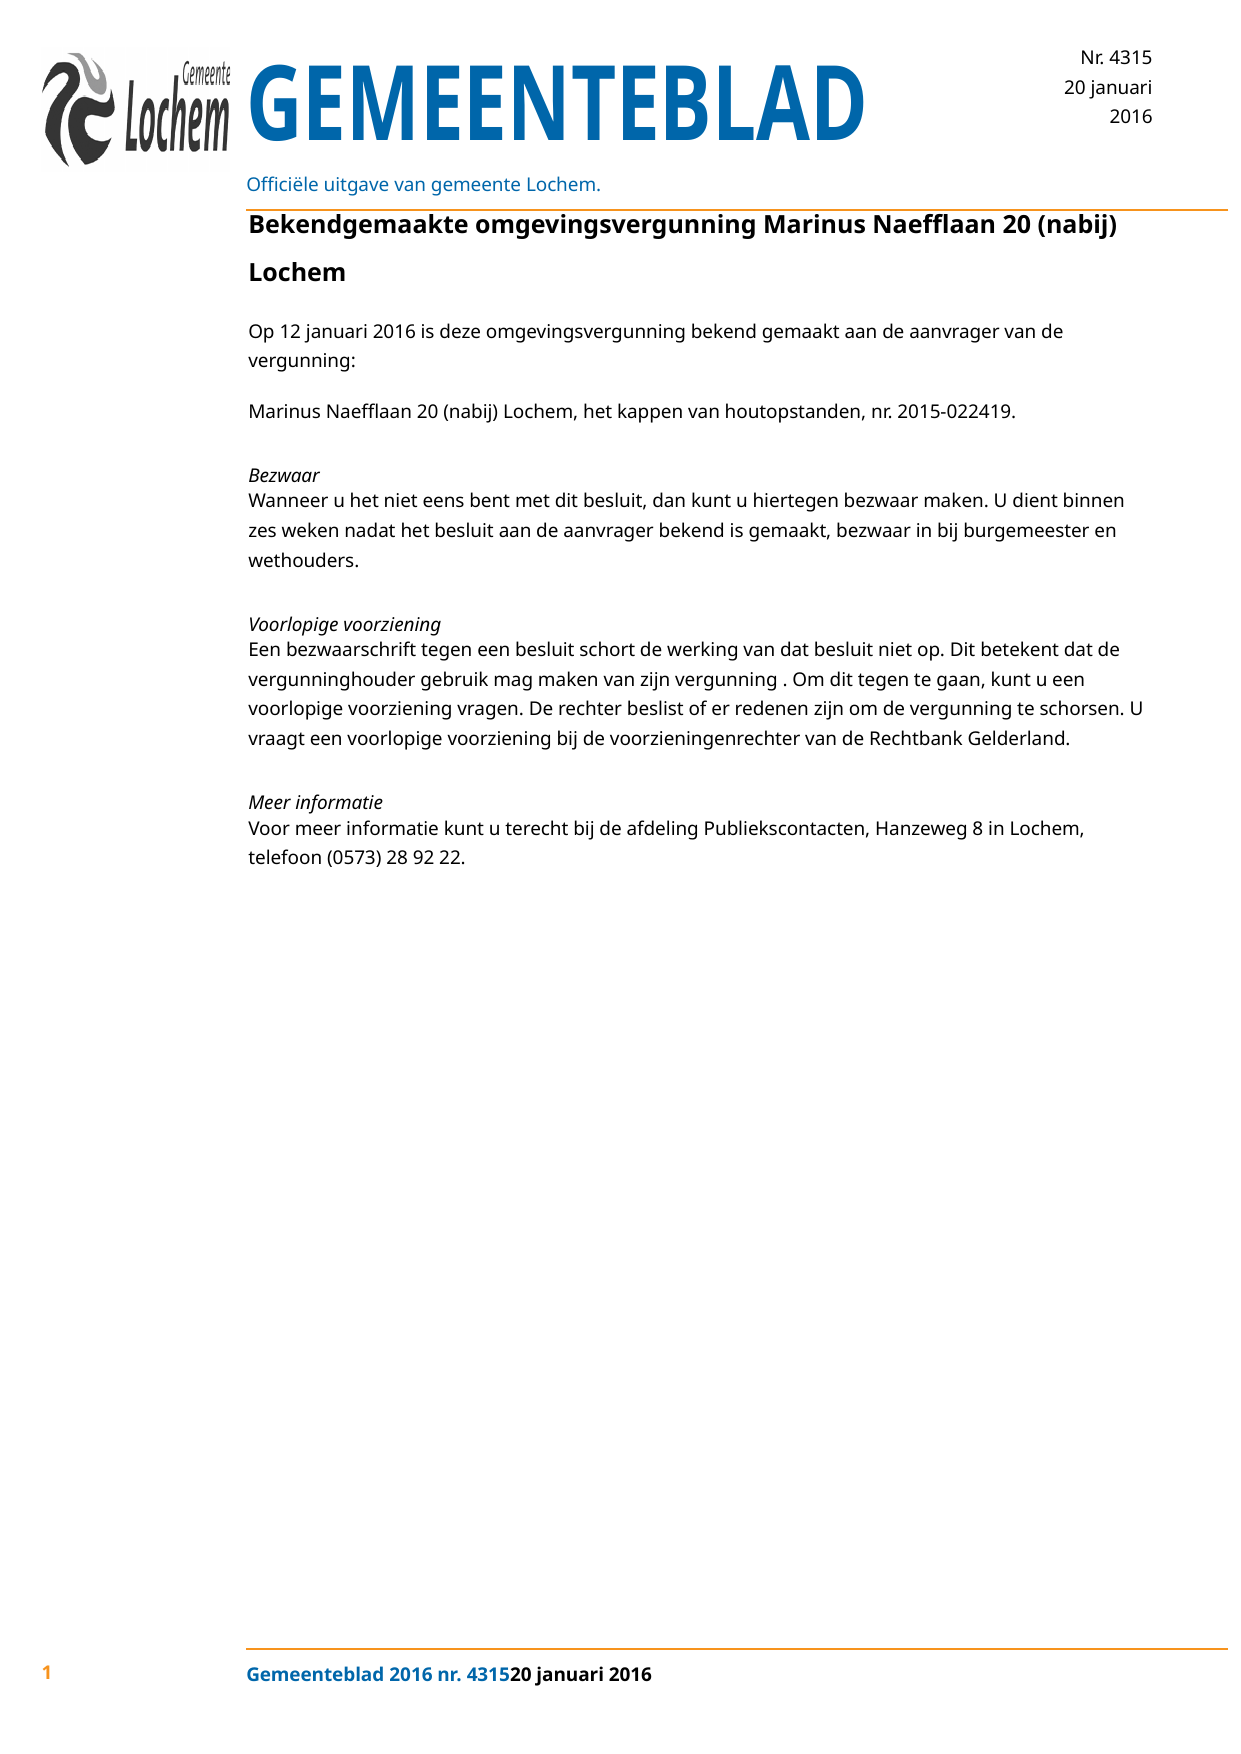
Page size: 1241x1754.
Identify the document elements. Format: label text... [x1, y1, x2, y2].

text Voor meer informatie kunt u terecht bij de afdeling Publiekscontacten, Hanzeweg 8 in Lochem, telefoon (0573) 28 92 22. [248, 815, 1152, 870]
text Bezwaar [248, 462, 1152, 488]
text Op 12 januari 2016 is deze omgevingsvergunning bekend gemaakt aan de aanvrager van de vergunning: [248, 318, 1152, 373]
text Een bezwaarschrift tegen een besluit schort de werking van dat besluit niet op. Dit betekent dat de vergunninghouder gebruik mag maken van zijn vergunning . Om dit tegen te gaan, kunt u een voorlopige voorziening vragen. De rechter beslist of er redenen zijn om de vergunning te schorsen. U vraagt een voorlopige voorziening bij de voorzieningenrechter van de Rechtbank Gelderland. [248, 636, 1152, 751]
picture [41, 47, 231, 172]
text Voorlopige voorziening [248, 611, 1152, 636]
text Marinus Naefflaan 20 (nabij) Lochem, het kappen van houtopstanden, nr. 2015-022419. [248, 398, 1152, 424]
text Meer informatie [248, 789, 1152, 815]
text Wanneer u het niet eens bent met dit besluit, dan kunt u hiertegen bezwaar maken. U dient binnen zes weken nadat het besluit aan de aanvrager bekend is gemaakt, bezwaar in bij burgemeester en wethouders. [248, 488, 1152, 572]
text Bekendgemaakte omgevingsvergunning Marinus Naefflaan 20 (nabij) Lochem [248, 211, 1152, 288]
